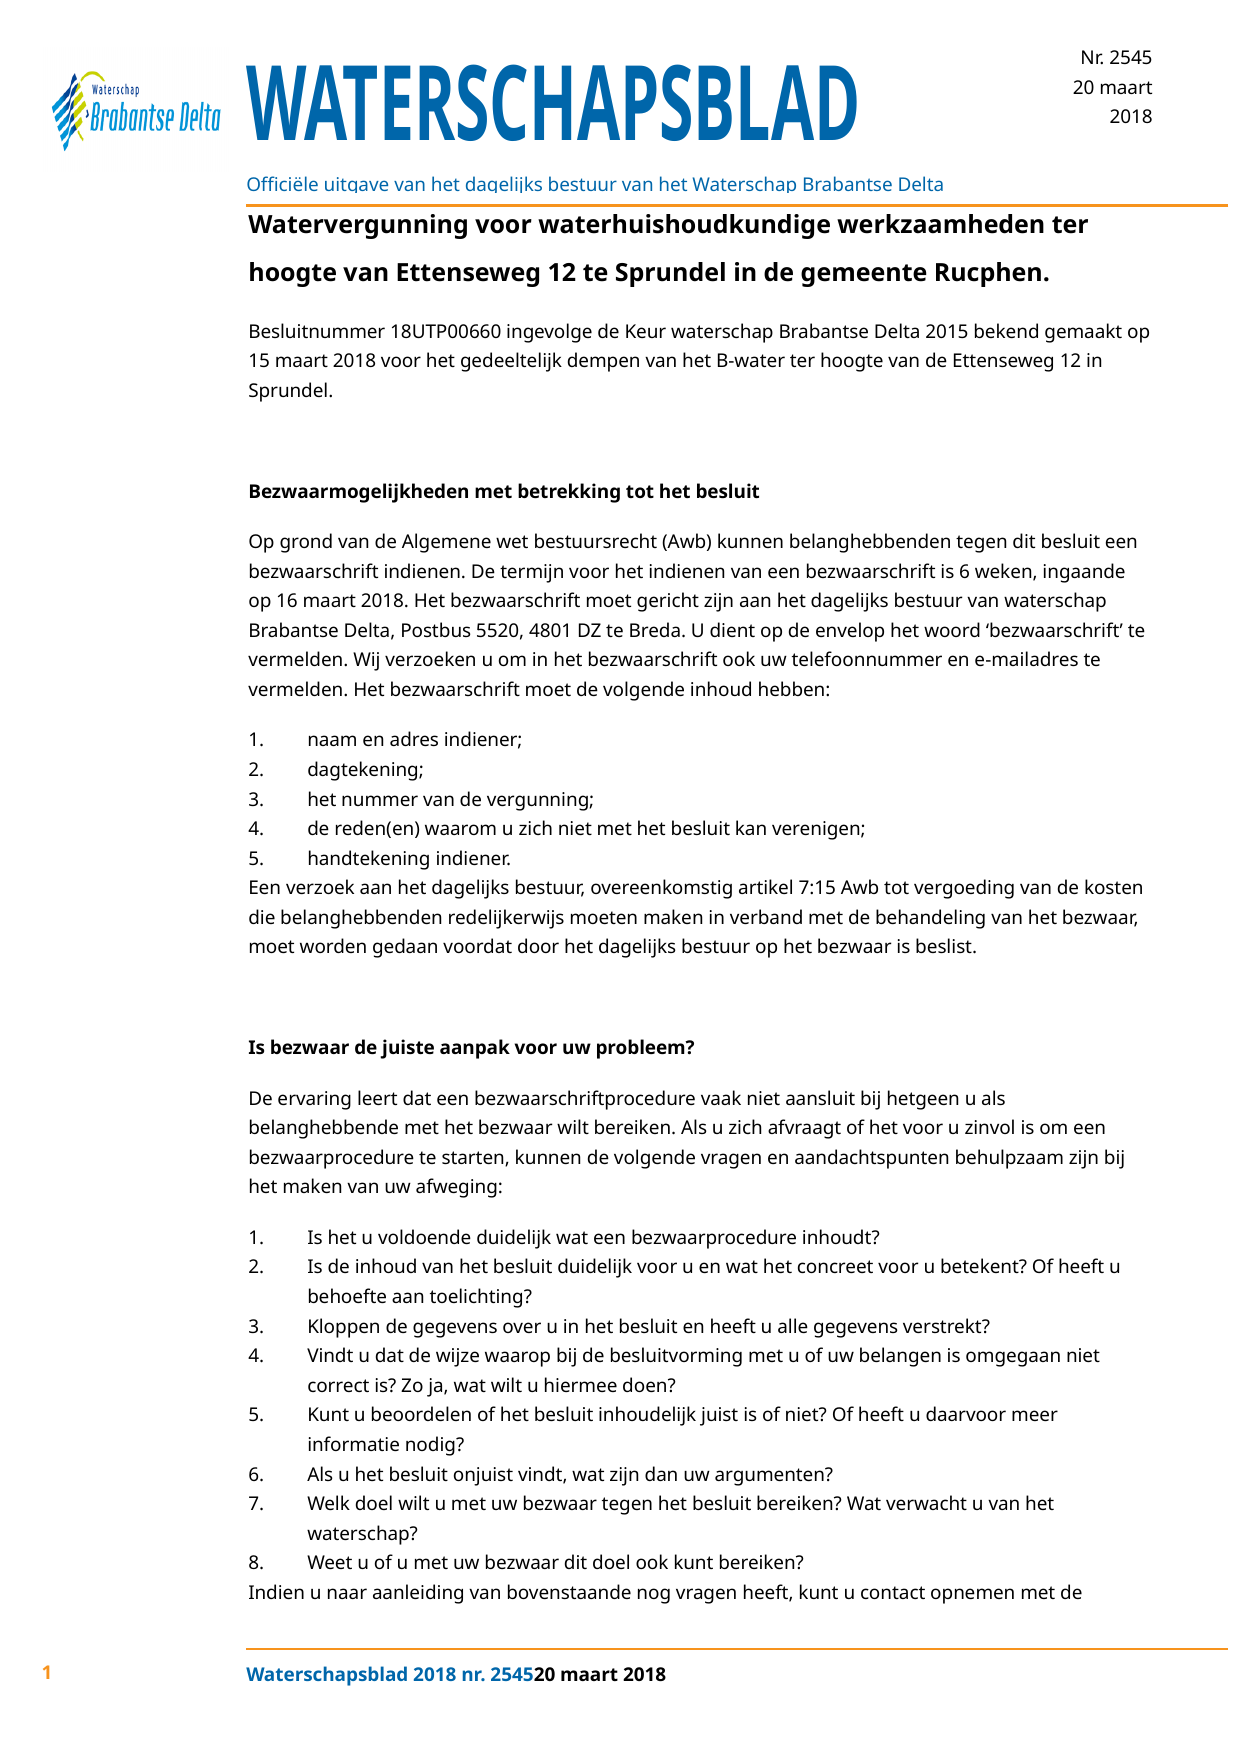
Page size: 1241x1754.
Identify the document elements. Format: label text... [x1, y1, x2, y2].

text Bezwaarmogelijkheden met betrekking tot het besluit [248, 478, 1152, 504]
list naam en adres indiener; [248, 727, 1152, 752]
text Op grond van de Algemene wet bestuursrecht (Awb) kunnen belanghebbenden tegen dit besluit een bezwaarschrift indienen. De termijn voor het indienen van een bezwaarschrift is 6 weken, ingaande op 16 maart 2018. Het bezwaarschrift moet gericht zijn aan het dagelijks bestuur van waterschap Brabantse Delta, Postbus 5520, 4801 DZ te Breda. U dient op de envelop het woord ‘bezwaarschrift’ te vermelden. Wij verzoeken u om in het bezwaarschrift ook uw telefoonnummer en e‑mailadres te vermelden. Het bezwaarschrift moet de volgende inhoud hebben: [248, 528, 1152, 702]
text Besluitnummer 18UTP00660 ingevolge de Keur waterschap Brabantse Delta 2015 bekend gemaakt op 15 maart 2018 voor het gedeeltelijk dempen van het B-water ter hoogte van de Ettenseweg 12 in Sprundel. [248, 318, 1152, 403]
list Is het u voldoende duidelijk wat een bezwaarprocedure inhoudt? [248, 1224, 1152, 1250]
list Is de inhoud van het besluit duidelijk voor u en wat het concreet voor u betekent? Of heeft u behoefte aan toelichting? [248, 1254, 1152, 1309]
list de reden(en) waarom u zich niet met het besluit kan verenigen; [248, 815, 1152, 841]
list Vindt u dat de wijze waarop bij de besluitvorming met u of uw belangen is omgegaan niet correct is? Zo ja, wat wilt u hiermee doen? [248, 1342, 1152, 1398]
list Kloppen de gegevens over u in het besluit en heeft u alle gegevens verstrekt? [248, 1313, 1152, 1339]
list Als u het besluit onjuist vindt, wat zijn dan uw argumenten? [248, 1461, 1152, 1487]
text De ervaring leert dat een bezwaarschriftprocedure vaak niet aansluit bij hetgeen u als belanghebbende met het bezwaar wilt bereiken. Als u zich afvraagt of het voor u zinvol is om een bezwaarprocedure te starten, kunnen de volgende vragen en aandachtspunten behulpzaam zijn bij het maken van uw afweging: [248, 1085, 1152, 1199]
list het nummer van de vergunning; [248, 786, 1152, 812]
text Is bezwaar de juiste aanpak voor uw probleem? [248, 1034, 1152, 1060]
picture [41, 47, 231, 172]
text Indien u naar aanleiding van bovenstaande nog vragen heeft, kunt u contact opnemen met de [248, 1579, 1152, 1605]
text Watervergunning voor waterhuishoudkundige werkzaamheden ter hoogte van Ettenseweg 12 te Sprundel in de gemeente Rucphen. [248, 207, 1152, 288]
list handtekening indiener. [248, 845, 1152, 871]
list dagtekening; [248, 756, 1152, 782]
text Een verzoek aan het dagelijks bestuur, overeenkomstig artikel 7:15 Awb tot vergoeding van de kosten die belanghebbenden redelijkerwijs moeten maken in verband met de behandeling van het bezwaar, moet worden gedaan voordat door het dagelijks bestuur op het bezwaar is beslist. [248, 874, 1152, 959]
list Kunt u beoordelen of het besluit inhoudelijk juist is of niet? Of heeft u daarvoor meer informatie nodig? [248, 1402, 1152, 1457]
list Weet u of u met uw bezwaar dit doel ook kunt bereiken? [248, 1549, 1152, 1575]
list Welk doel wilt u met uw bezwaar tegen het besluit bereiken? Wat verwacht u van het waterschap? [248, 1490, 1152, 1546]
